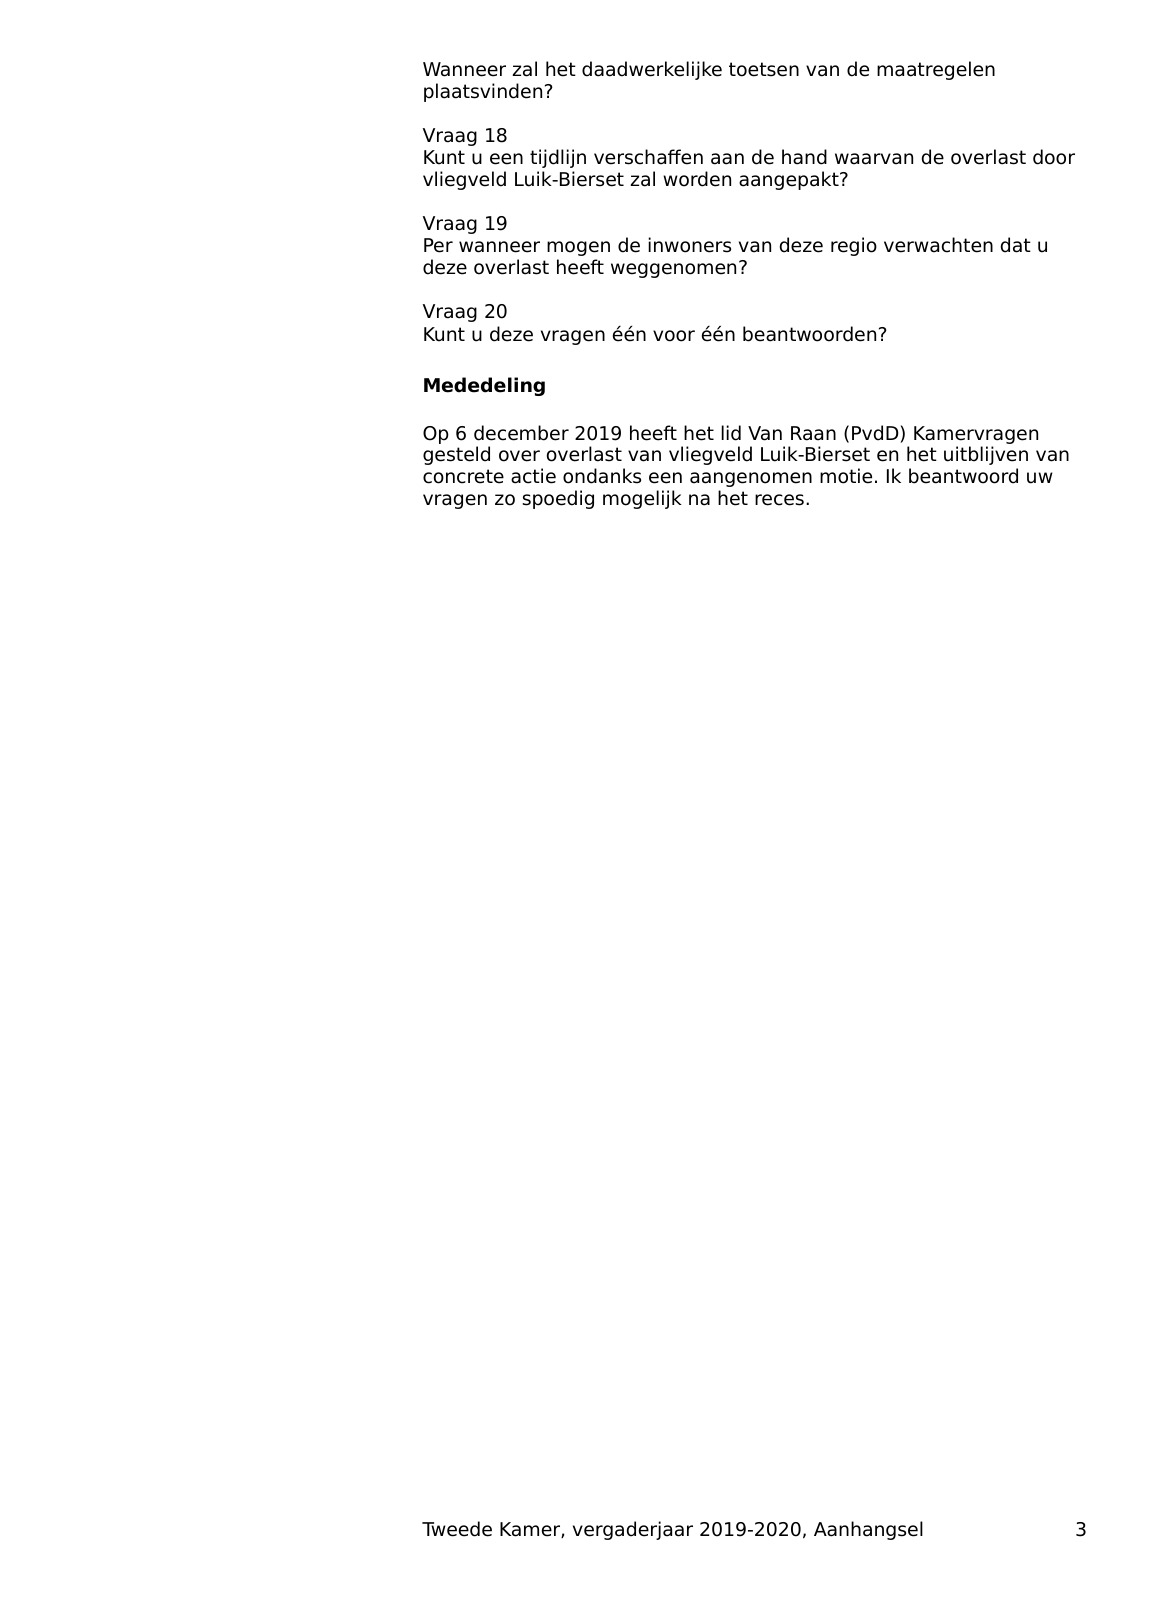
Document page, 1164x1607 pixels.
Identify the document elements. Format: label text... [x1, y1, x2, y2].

text Vraag 20 [422, 301, 1087, 323]
text Vraag 18 [422, 125, 1087, 147]
text Kunt u een tijdlijn verschaffen aan de hand waarvan de overlast door vliegveld Luik-Bierset zal worden aangepakt? [422, 147, 1087, 191]
text Op 6 december 2019 heeft het lid Van Raan (PvdD) Kamervragen gesteld over overlast van vliegveld Luik-Bierset en het uitblijven van concrete actie ondanks een aangenomen motie. Ik beantwoord uw vragen zo spoedig mogelijk na het reces. [422, 422, 1087, 510]
text Kunt u deze vragen één voor één beantwoorden? [422, 323, 1087, 345]
text Wanneer zal het daadwerkelijke toetsen van de maatregelen plaatsvinden? [422, 59, 1087, 103]
text Per wanneer mogen de inwoners van deze regio verwachten dat u deze overlast heeft weggenomen? [422, 235, 1087, 279]
subtitle Mededeling [422, 375, 1087, 397]
text Vraag 19 [422, 213, 1087, 235]
